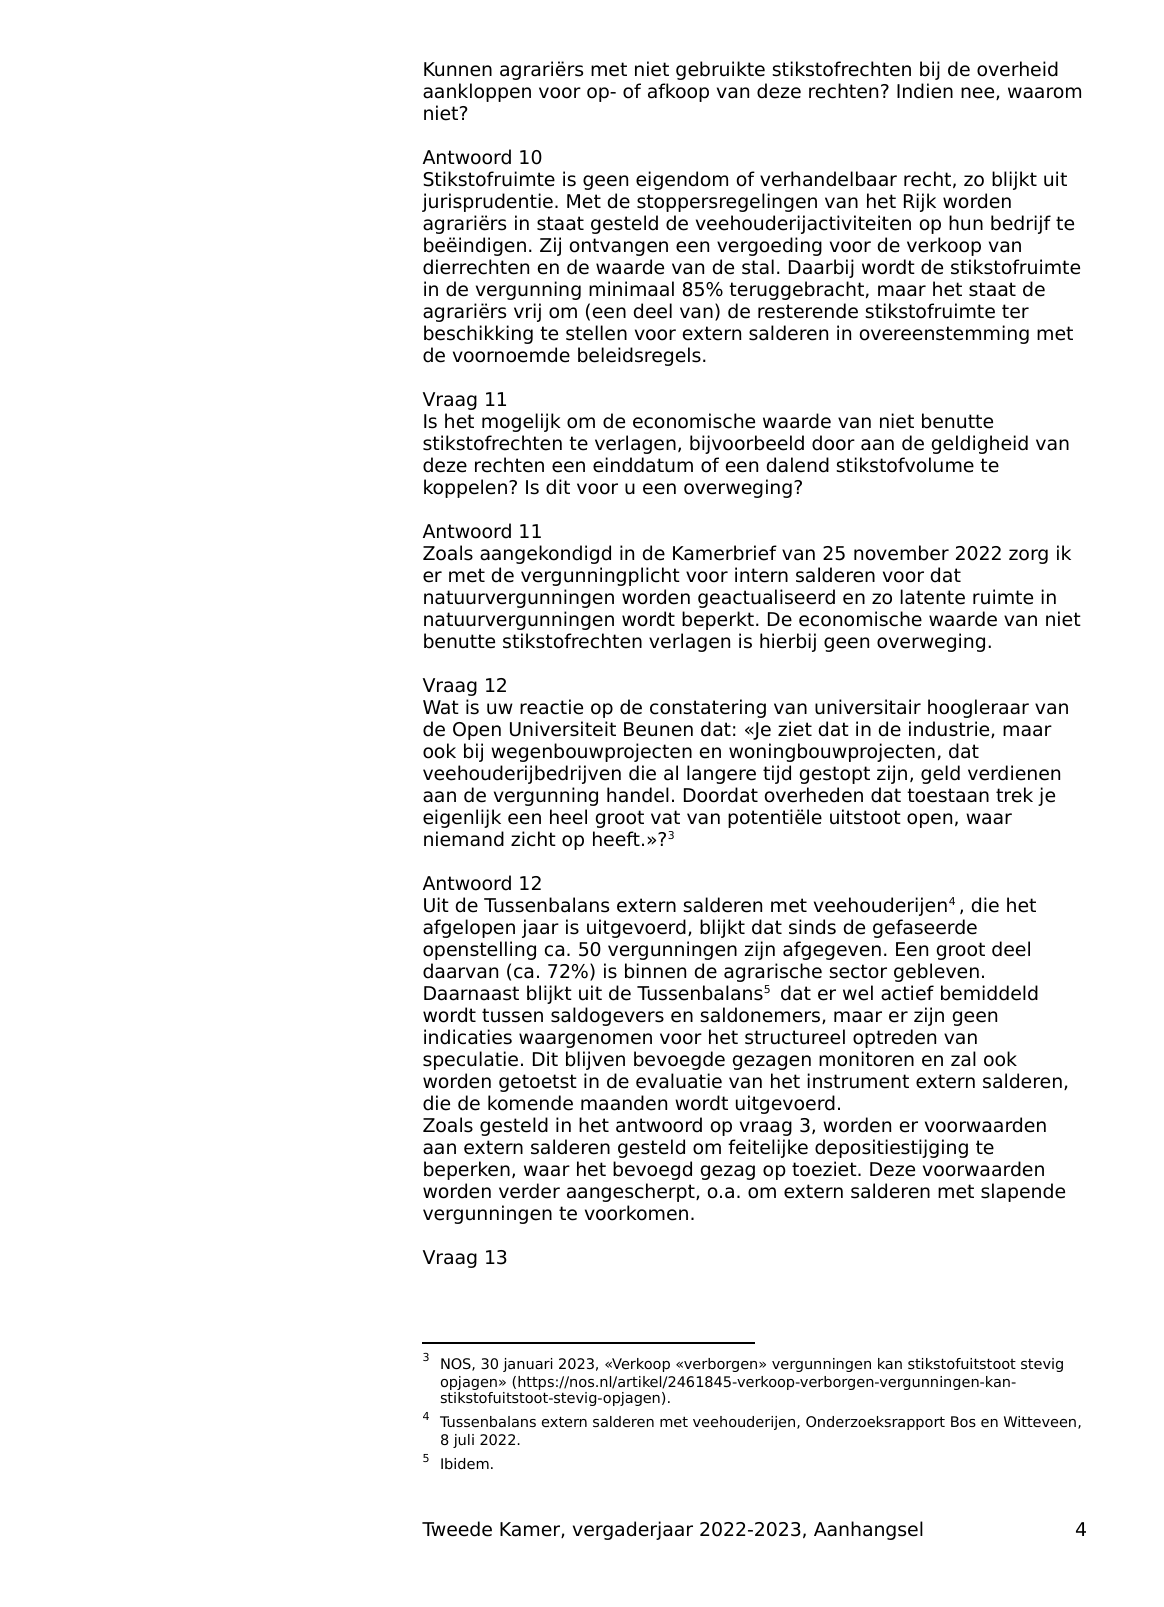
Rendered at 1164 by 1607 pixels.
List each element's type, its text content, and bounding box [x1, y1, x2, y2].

text Is het mogelijk om de economische waarde van niet benutte stikstofrechten te verlagen, bijvoorbeeld door aan de geldigheid van deze rechten een einddatum of een dalend stikstofvolume te koppelen? Is dit voor u een overweging? [422, 411, 1087, 499]
text Vraag 13 [422, 1247, 1087, 1269]
text Zoals aangekondigd in de Kamerbrief van 25 november 2022 zorg ik er met de vergunningplicht voor intern salderen voor dat natuurvergunningen worden geactualiseerd en zo latente ruimte in natuurvergunningen wordt beperkt. De economische waarde van niet benutte stikstofrechten verlagen is hierbij geen overweging. [422, 543, 1087, 653]
text Stikstofruimte is geen eigendom of verhandelbaar recht, zo blijkt uit jurisprudentie. Met de stoppersregelingen van het Rijk worden agrariërs in staat gesteld de veehouderijactiviteiten op hun bedrijf te beëindigen. Zij ontvangen een vergoeding voor de verkoop van dierrechten en de waarde van de stal. Daarbij wordt de stikstofruimte in de vergunning minimaal 85% teruggebracht, maar het staat de agrariërs vrij om (een deel van) de resterende stikstofruimte ter beschikking te stellen voor extern salderen in overeenstemming met de voornoemde beleidsregels. [422, 169, 1087, 367]
text Kunnen agrariërs met niet gebruikte stikstofrechten bij de overheid aankloppen voor op- of afkoop van deze rechten? Indien nee, waarom niet? [422, 59, 1087, 125]
text Ibidem. [422, 1452, 1087, 1474]
text Tussenbalans extern salderen met veehouderijen, Onderzoeksrapport Bos en Witteveen, 8 juli 2022. [422, 1410, 1087, 1449]
text Zoals gesteld in het antwoord op vraag 3, worden er voorwaarden aan extern salderen gesteld om feitelijke depositiestijging te beperken, waar het bevoegd gezag op toeziet. Deze voorwaarden worden verder aangescherpt, o.a. om extern salderen met slapende vergunningen te voorkomen. [422, 1115, 1087, 1225]
text Uit de Tussenbalans extern salderen met veehouderijen, die het afgelopen jaar is uitgevoerd, blijkt dat sinds de gefaseerde openstelling ca. 50 vergunningen zijn afgegeven. Een groot deel daarvan (ca. 72%) is binnen de agrarische sector gebleven. Daarnaast blijkt uit de Tussenbalans dat er wel actief bemiddeld wordt tussen saldogevers en saldonemers, maar er zijn geen indicaties waargenomen voor het structureel optreden van speculatie. Dit blijven bevoegde gezagen monitoren en zal ook worden getoetst in de evaluatie van het instrument extern salderen, die de komende maanden wordt uitgevoerd. [422, 895, 1087, 1115]
text Vraag 11 [422, 389, 1087, 411]
text Antwoord 10 [422, 147, 1087, 169]
text Vraag 12 [422, 675, 1087, 697]
text Antwoord 11 [422, 521, 1087, 543]
text Wat is uw reactie op de constatering van universitair hoogleraar van de Open Universiteit Beunen dat: «Je ziet dat in de industrie, maar ook bij wegenbouwprojecten en woningbouwprojecten, dat veehouderijbedrijven die al langere tijd gestopt zijn, geld verdienen aan de vergunning handel. Doordat overheden dat toestaan trek je eigenlijk een heel groot vat van potentiële uitstoot open, waar niemand zicht op heeft.»? [422, 697, 1087, 851]
text NOS, 30 januari 2023, «Verkoop «verborgen» vergunningen kan stikstofuitstoot stevig opjagen» (https://nos.nl/artikel/2461845-verkoop-verborgen-vergunningen-kan-stikstofuitstoot-stevig-opjagen). [422, 1352, 1087, 1407]
text Antwoord 12 [422, 873, 1087, 895]
